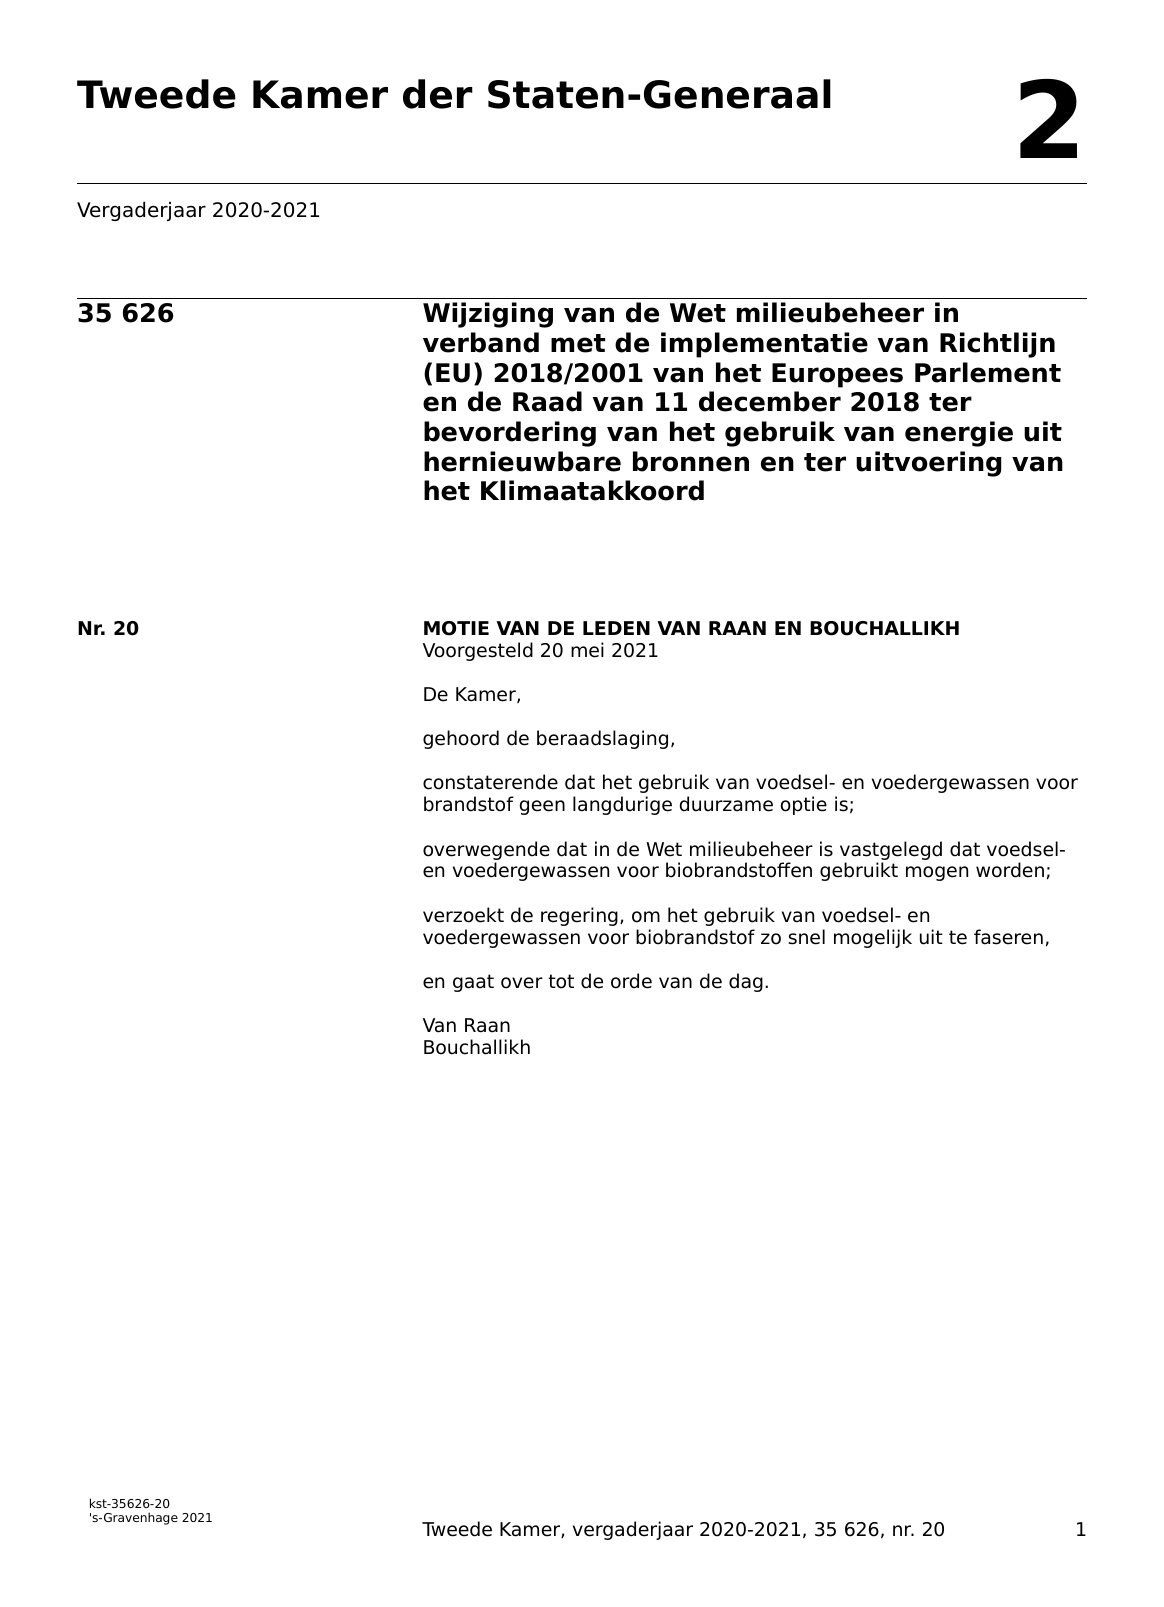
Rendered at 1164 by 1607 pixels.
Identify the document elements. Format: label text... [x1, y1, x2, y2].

text Van Raan [422, 1015, 1087, 1037]
text 's-Gravenhage 2021 [88, 1511, 323, 1525]
text De Kamer, [422, 684, 1087, 706]
table_header 2 [886, 59, 1087, 183]
table_header Tweede Kamer der Staten-Generaal [77, 59, 886, 183]
text verzoekt de regering, om het gebruik van voedsel- en voedergewassen voor biobrandstof zo snel mogelijk uit te faseren, [422, 904, 1087, 948]
text Voorgesteld 20 mei 2021 [422, 640, 1087, 662]
subtitle 35 626 Wijziging van de Wet milieubeheer in verband met de implementatie van Richtlijn (EU) 2018/2001 van het Europees Parlement en de Raad van 11 december 2018 ter bevordering van het gebruik van energie uit hernieuwbare bronnen en ter uitvoering van het Klimaatakkoord [77, 299, 1087, 507]
subtitle Nr. 20 MOTIE VAN DE LEDEN VAN RAAN EN BOUCHALLIKH [77, 618, 1087, 640]
text overwegende dat in de Wet milieubeheer is vastgelegd dat voedsel- en voedergewassen voor biobrandstoffen gebruikt mogen worden; [422, 838, 1087, 882]
text kst-35626-20 [88, 1497, 323, 1511]
text en gaat over tot de orde van de dag. [422, 971, 1087, 993]
text Bouchallikh [422, 1037, 1087, 1059]
table_cell Vergaderjaar 2020-2021 [77, 184, 1087, 298]
text constaterende dat het gebruik van voedsel- en voedergewassen voor brandstof geen langdurige duurzame optie is; [422, 772, 1087, 816]
text gehoord de beraadslaging, [422, 728, 1087, 750]
